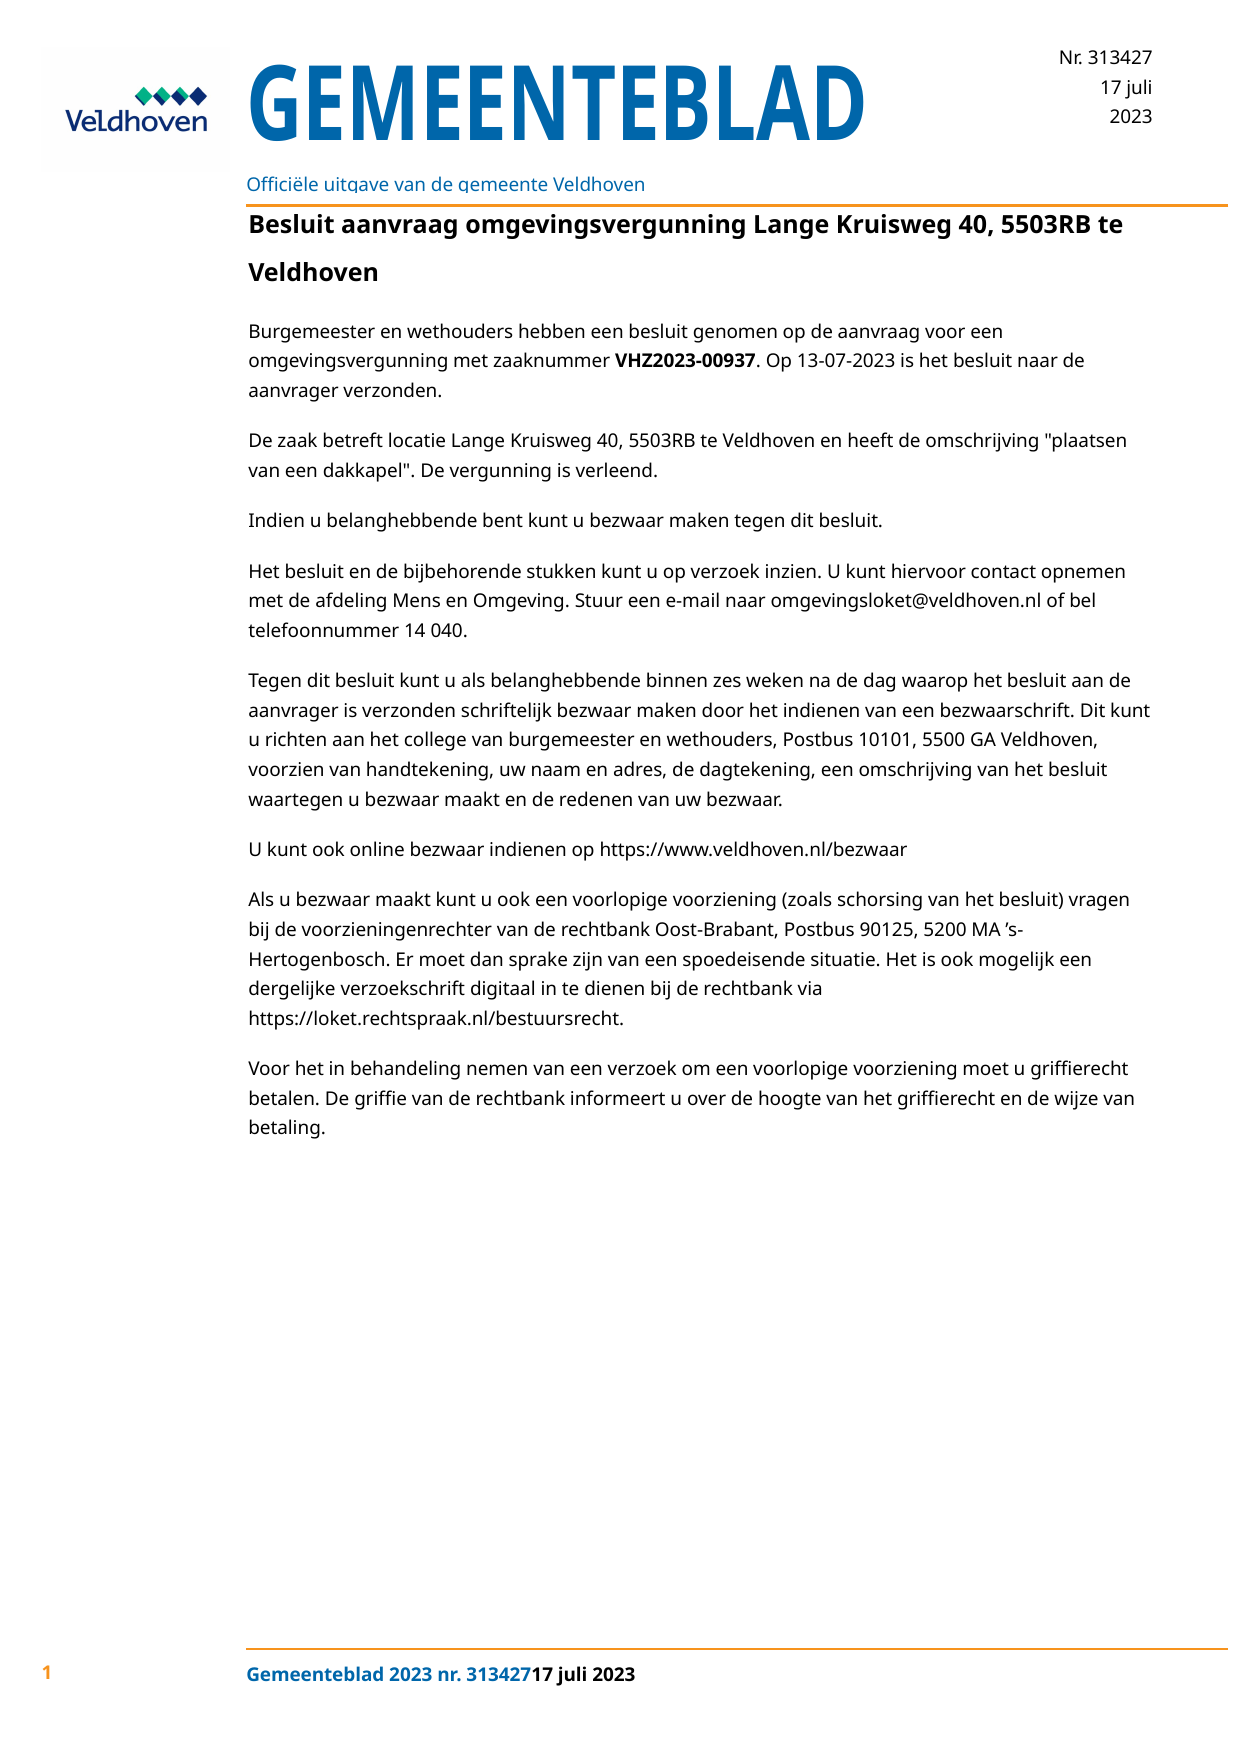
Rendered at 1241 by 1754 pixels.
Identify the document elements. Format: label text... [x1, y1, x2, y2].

text U kunt ook online bezwaar indienen op https://www.veldhoven.nl/bezwaar [248, 836, 1152, 862]
text Voor het in behandeling nemen van een verzoek om een voorlopige voorziening moet u griffierecht betalen. De griffie van de rechtbank informeert u over de hoogte van het griffierecht en de wijze van betaling. [248, 1055, 1152, 1140]
text Het besluit en de bijbehorende stukken kunt u op verzoek inzien. U kunt hiervoor contact opnemen met de afdeling Mens en Omgeving. Stuur een e-mail naar omgevingsloket@veldhoven.nl of bel telefoonnummer 14 040. [248, 558, 1152, 643]
text Besluit aanvraag omgevingsvergunning Lange Kruisweg 40, 5503RB te Veldhoven [248, 207, 1152, 288]
text Indien u belanghebbende bent kunt u bezwaar maken tegen dit besluit. [248, 507, 1152, 533]
text Als u bezwaar maakt kunt u ook een voorlopige voorziening (zoals schorsing van het besluit) vragen bij de voorzieningenrechter van de rechtbank Oost-Brabant, Postbus 90125, 5200 MA ’s-Hertogenbosch. Er moet dan sprake zijn van een spoedeisende situatie. Het is ook mogelijk een dergelijke verzoekschrift digitaal in te dienen bij de rechtbank via https://loket.rechtspraak.nl/bestuursrecht. [248, 887, 1152, 1031]
text Tegen dit besluit kunt u als belanghebbende binnen zes weken na de dag waarop het besluit aan de aanvrager is verzonden schriftelijk bezwaar maken door het indienen van een bezwaarschrift. Dit kunt u richten aan het college van burgemeester en wethouders, Postbus 10101, 5500 GA Veldhoven, voorzien van handtekening, uw naam en adres, de dagtekening, een omschrijving van het besluit waartegen u bezwaar maakt en de redenen van uw bezwaar. [248, 667, 1152, 812]
picture [41, 47, 231, 172]
text De zaak betreft locatie Lange Kruisweg 40, 5503RB te Veldhoven en heeft de omschrijving "plaatsen van een dakkapel". De vergunning is verleend. [248, 427, 1152, 483]
text Burgemeester en wethouders hebben een besluit genomen op de aanvraag voor een omgevingsvergunning met zaaknummer VHZ2023-00937. Op 13-07-2023 is het besluit naar de aanvrager verzonden. [248, 318, 1152, 403]
